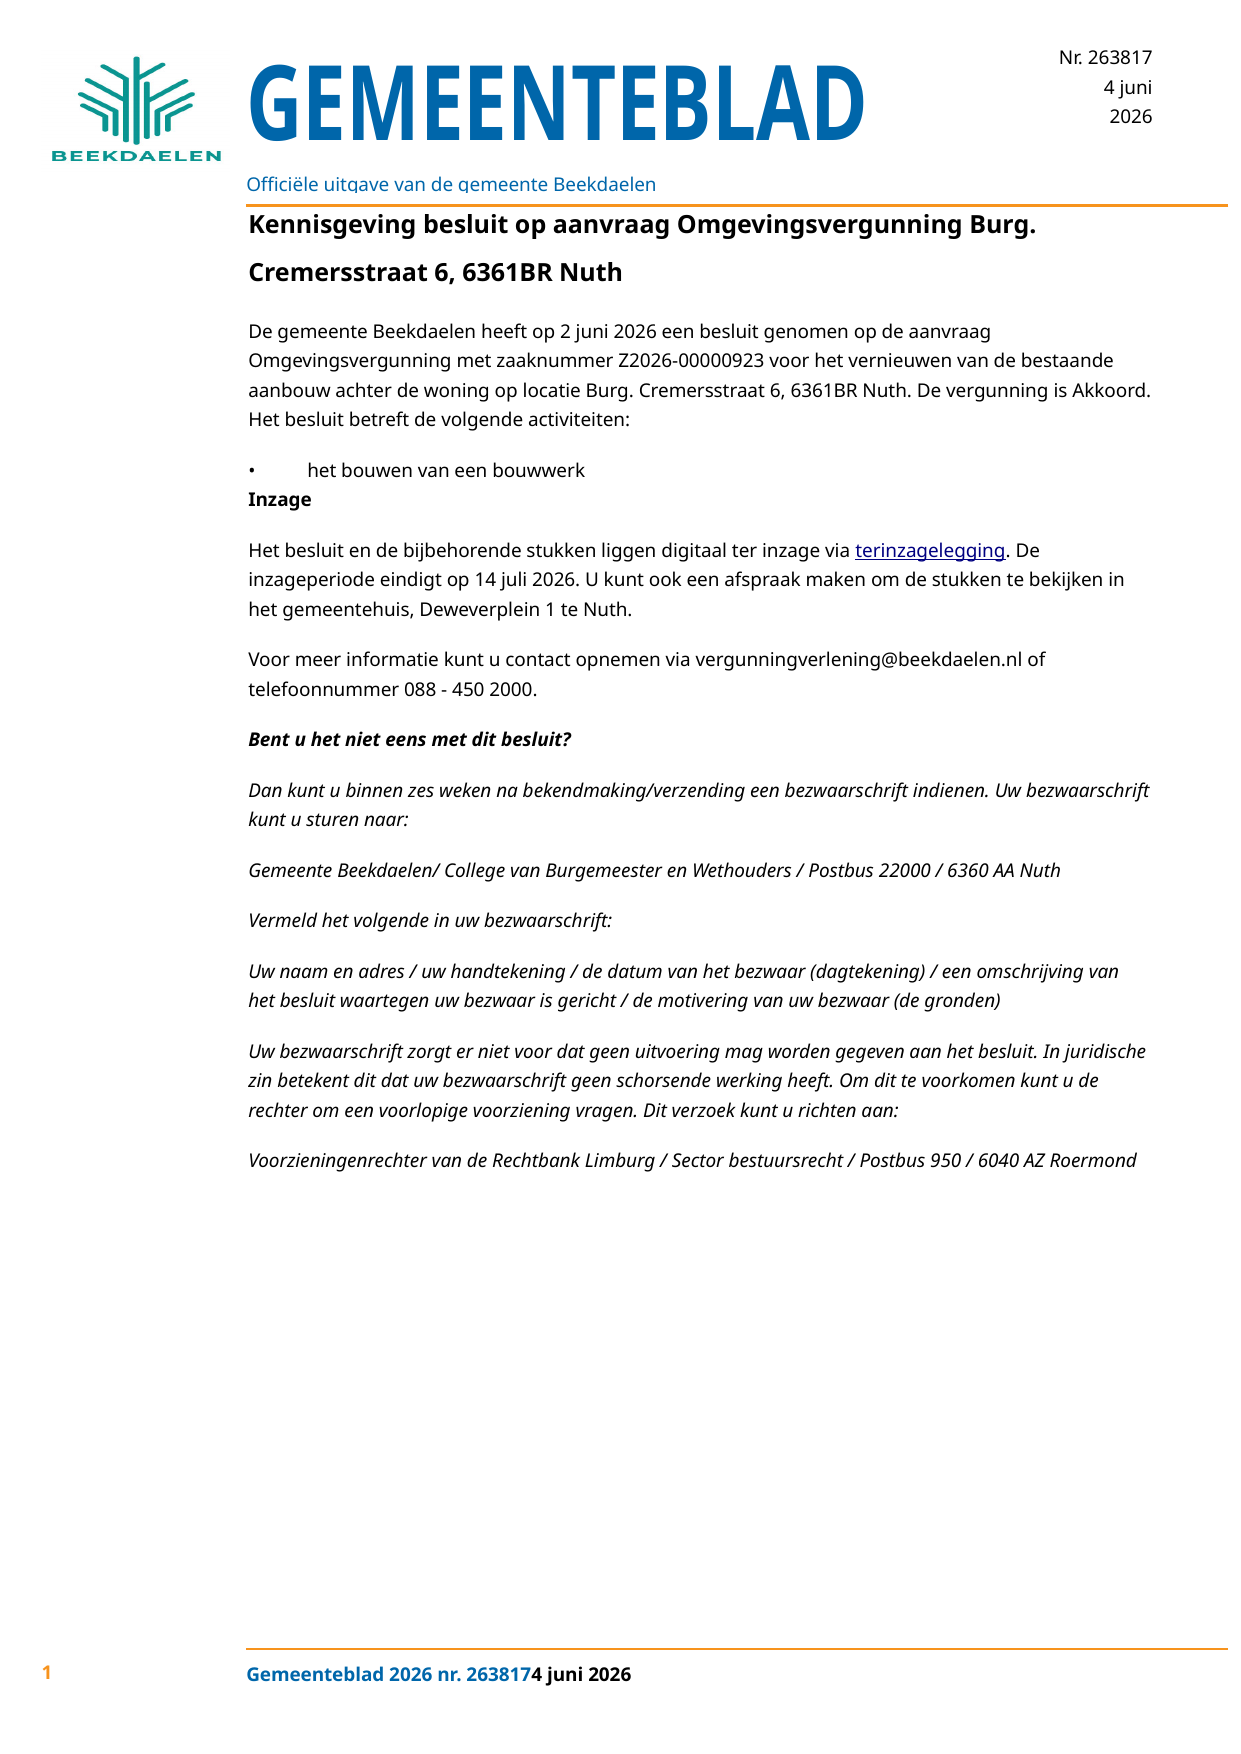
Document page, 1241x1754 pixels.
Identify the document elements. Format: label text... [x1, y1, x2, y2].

picture [41, 47, 231, 172]
text Uw naam en adres / uw handtekening / de datum van het bezwaar (dagtekening) / een omschrijving van het besluit waartegen uw bezwaar is gericht / de motivering van uw bezwaar (de gronden) [248, 958, 1152, 1013]
text De gemeente Beekdaelen heeft op 2 juni 2026 een besluit genomen op de aanvraag Omgevingsvergunning met zaaknummer Z2026-00000923 voor het vernieuwen van de bestaande aanbouw achter de woning op locatie Burg. Cremersstraat 6, 6361BR Nuth. De vergunning is Akkoord. Het besluit betreft de volgende activiteiten: [248, 318, 1152, 432]
text Gemeente Beekdaelen/ College van Burgemeester en Wethouders / Postbus 22000 / 6360 AA Nuth [248, 857, 1152, 883]
text Kennisgeving besluit op aanvraag Omgevingsvergunning Burg. Cremersstraat 6, 6361BR Nuth [248, 207, 1152, 288]
text Uw bezwaarschrift zorgt er niet voor dat geen uitvoering mag worden gegeven aan het besluit. In juridische zin betekent dit dat uw bezwaarschrift geen schorsende werking heeft. Om dit te voorkomen kunt u de rechter om een voorlopige voorziening vragen. Dit verzoek kunt u richten aan: [248, 1038, 1152, 1123]
list het bouwen van een bouwwerk [248, 457, 1152, 483]
text Voorzieningenrechter van de Rechtbank Limburg / Sector bestuursrecht / Postbus 950 / 6040 AZ Roermond [248, 1147, 1152, 1173]
text Inzage [248, 487, 1152, 512]
text Bent u het niet eens met dit besluit? [248, 727, 1152, 752]
text Vermeld het volgende in uw bezwaarschrift: [248, 907, 1152, 933]
text Dan kunt u binnen zes weken na bekendmaking/verzending een bezwaarschrift indienen. Uw bezwaarschrift kunt u sturen naar: [248, 777, 1152, 832]
text Het besluit en de bijbehorende stukken liggen digitaal ter inzage via terinzagelegging. De inzageperiode eindigt op 14 juli 2026. U kunt ook een afspraak maken om de stukken te bekijken in het gemeentehuis, Deweverplein 1 te Nuth. [248, 537, 1152, 622]
text Voor meer informatie kunt u contact opnemen via vergunningverlening@beekdaelen.nl of telefoonnummer 088 - 450 2000. [248, 647, 1152, 702]
